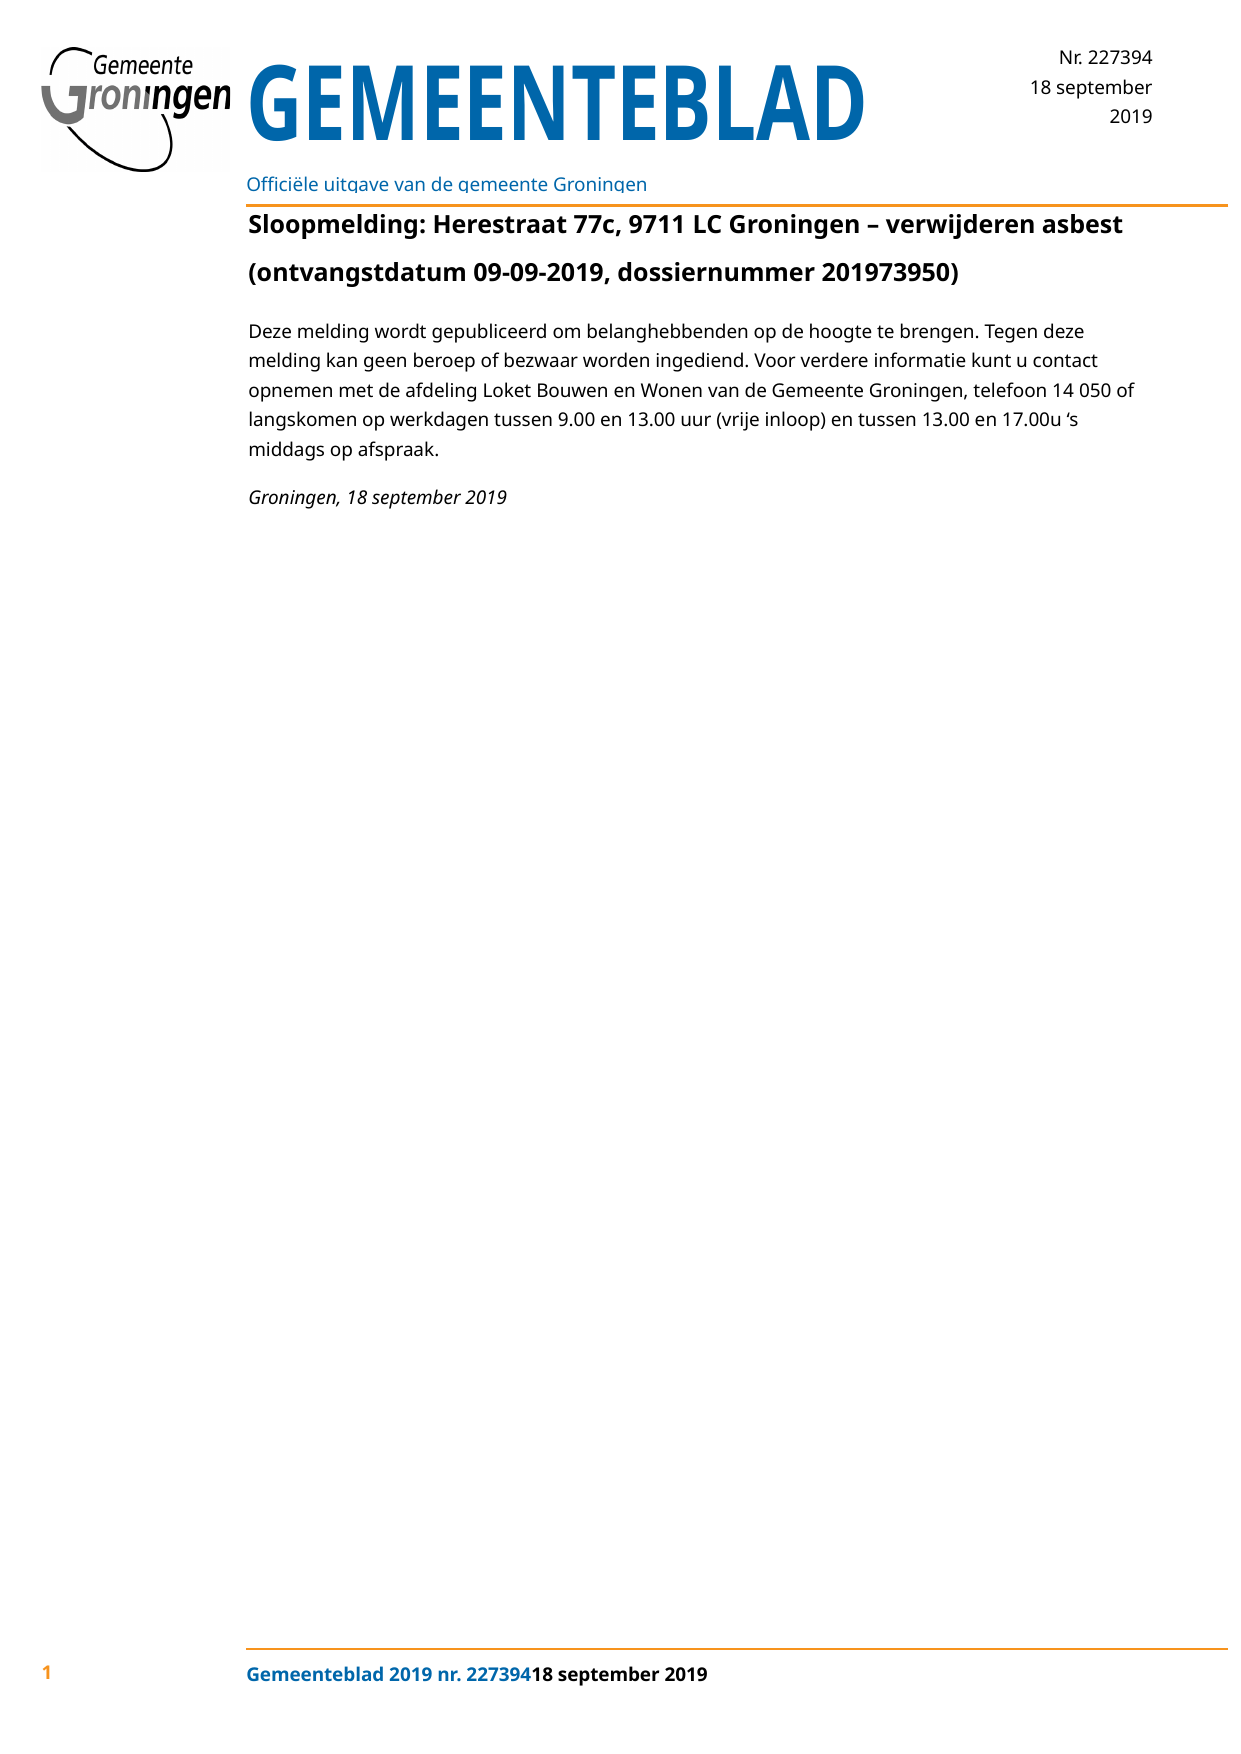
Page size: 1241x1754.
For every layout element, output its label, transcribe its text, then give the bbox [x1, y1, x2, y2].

text Sloopmelding: Herestraat 77c, 9711 LC Groningen – verwijderen asbest (ontvangstdatum 09-09-2019, dossiernummer 201973950) [248, 207, 1152, 288]
text Groningen, 18 september 2019 [248, 484, 1152, 510]
text Deze melding wordt gepubliceerd om belanghebbenden op de hoogte te brengen. Tegen deze melding kan geen beroep of bezwaar worden ingediend. Voor verdere informatie kunt u contact opnemen met de afdeling Loket Bouwen en Wonen van de Gemeente Groningen, telefoon 14 050 of langskomen op werkdagen tussen 9.00 en 13.00 uur (vrije inloop) en tussen 13.00 en 17.00u ‘s middags op afspraak. [248, 318, 1152, 462]
picture [41, 47, 231, 172]
